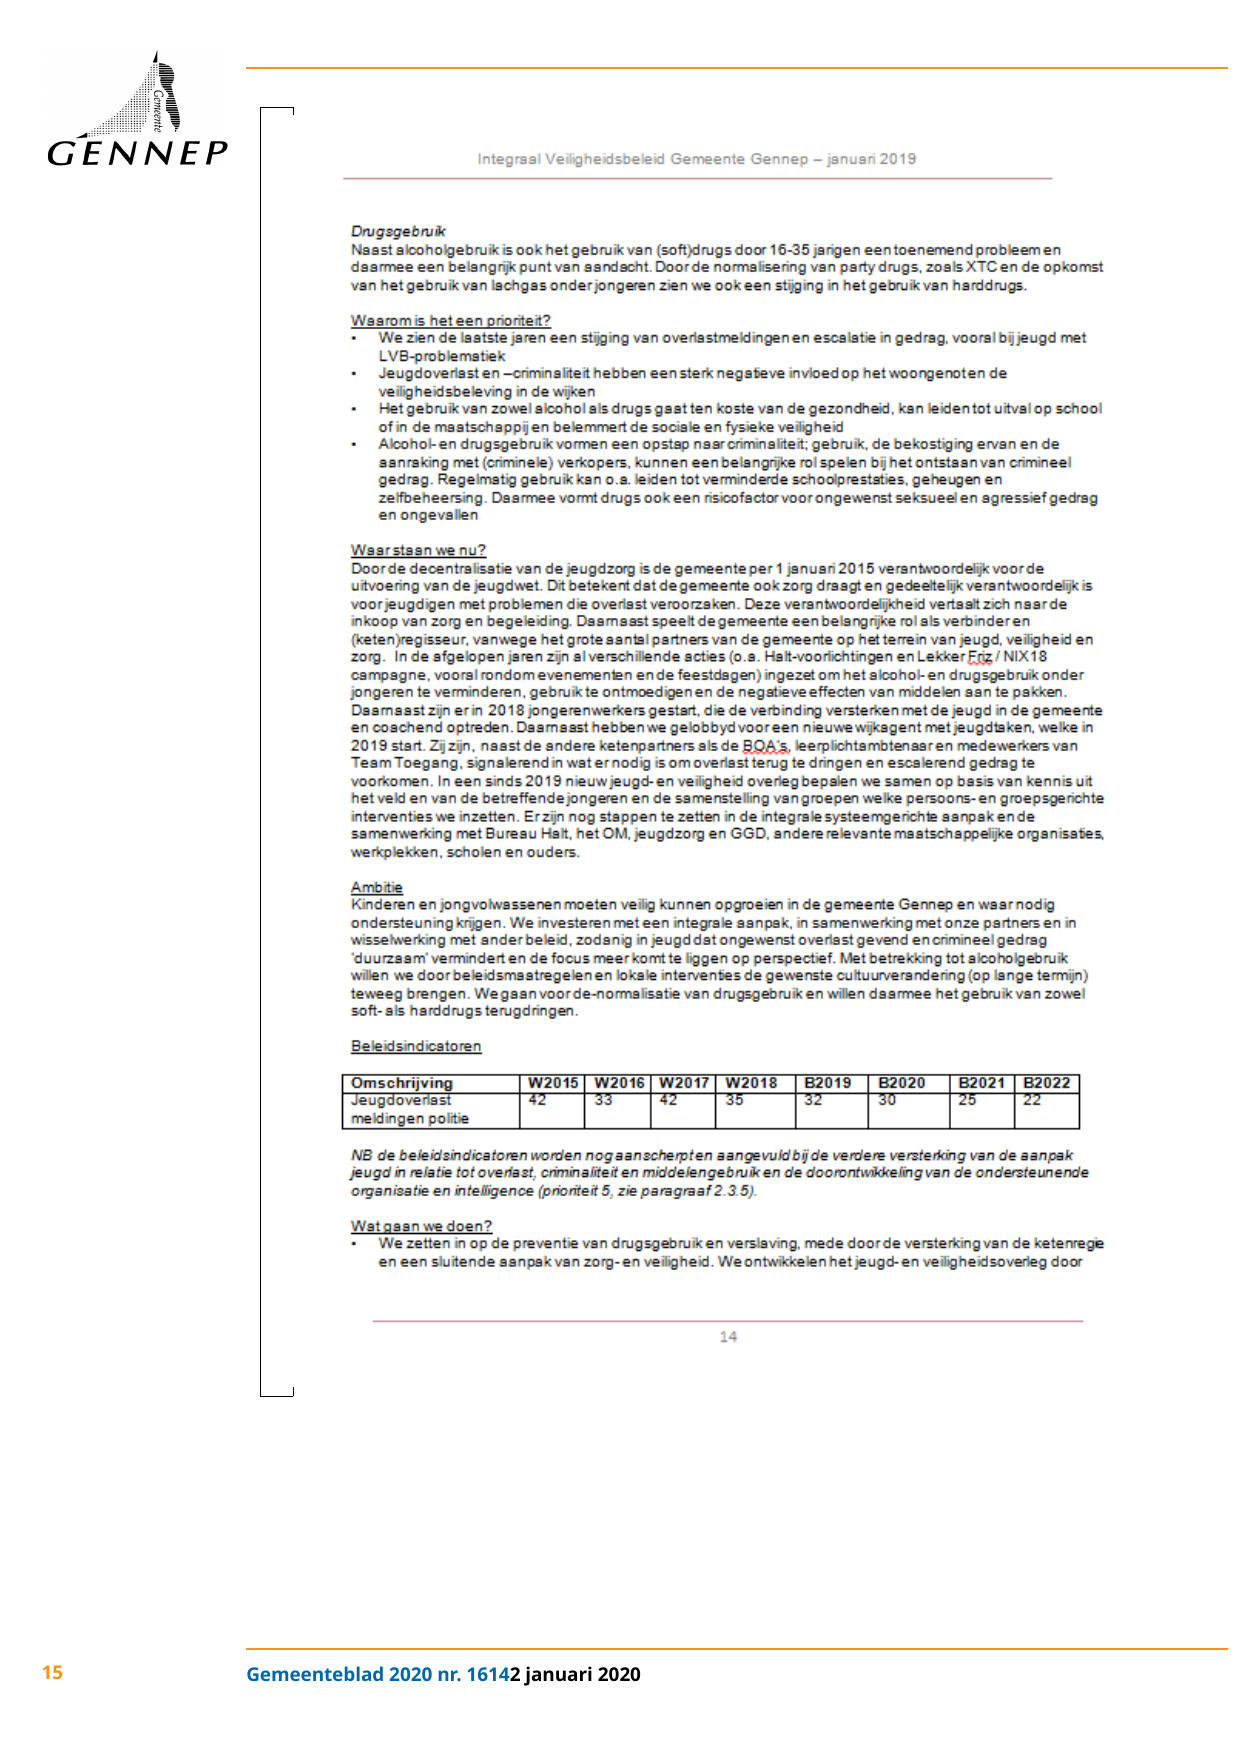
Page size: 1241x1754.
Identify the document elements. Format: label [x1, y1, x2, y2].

picture [268, 115, 1173, 1387]
picture [41, 47, 231, 172]
